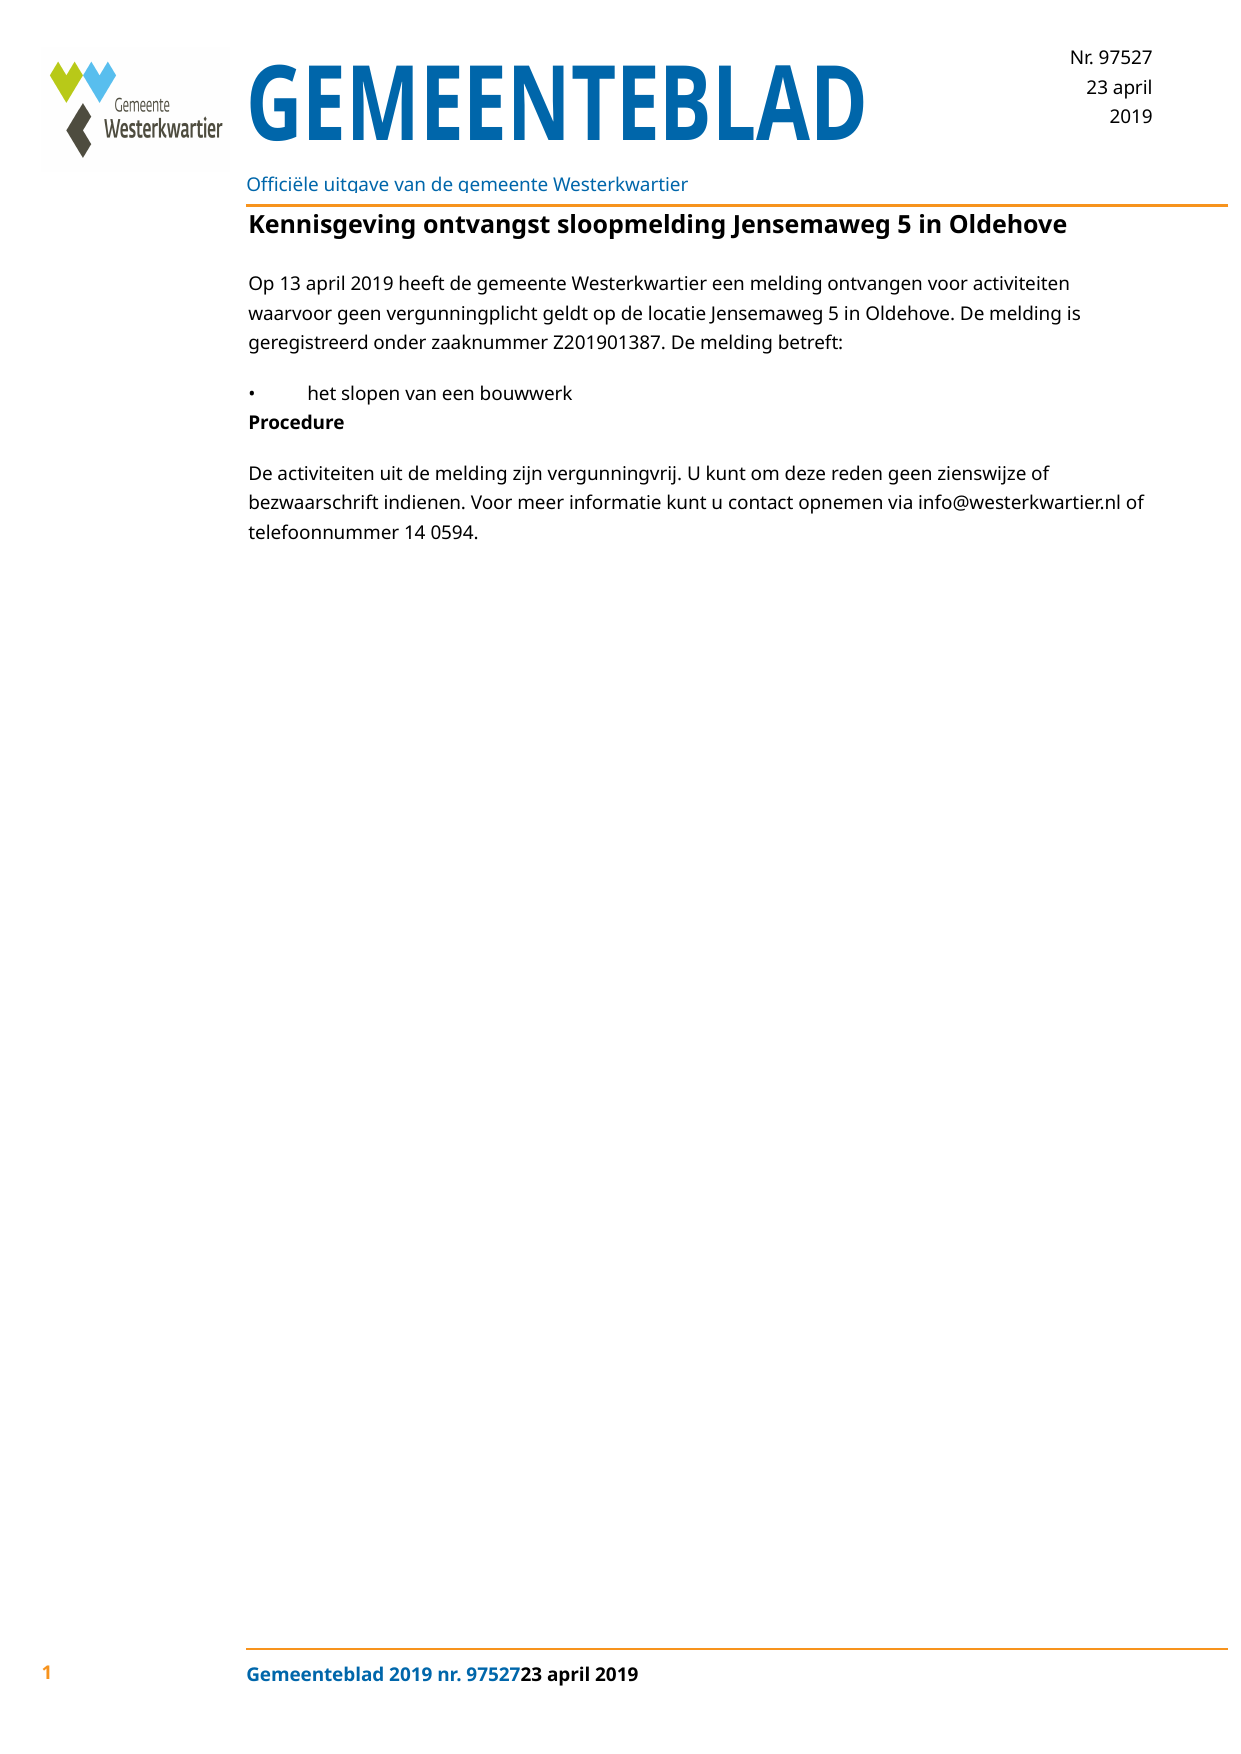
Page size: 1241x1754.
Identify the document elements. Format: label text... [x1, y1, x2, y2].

list het slopen van een bouwwerk [248, 380, 1152, 406]
picture [41, 47, 231, 172]
text De activiteiten uit de melding zijn vergunningvrij. U kunt om deze reden geen zienswijze of bezwaarschrift indienen. Voor meer informatie kunt u contact opnemen via info@westerkwartier.nl of telefoonnummer 14 0594. [248, 460, 1152, 545]
text Op 13 april 2019 heeft de gemeente Westerkwartier een melding ontvangen voor activiteiten waarvoor geen vergunningplicht geldt op de locatie Jensemaweg 5 in Oldehove. De melding is geregistreerd onder zaaknummer Z201901387. De melding betreft: [248, 270, 1152, 355]
text Procedure [248, 409, 1152, 435]
text Kennisgeving ontvangst sloopmelding Jensemaweg 5 in Oldehove [248, 207, 1152, 241]
